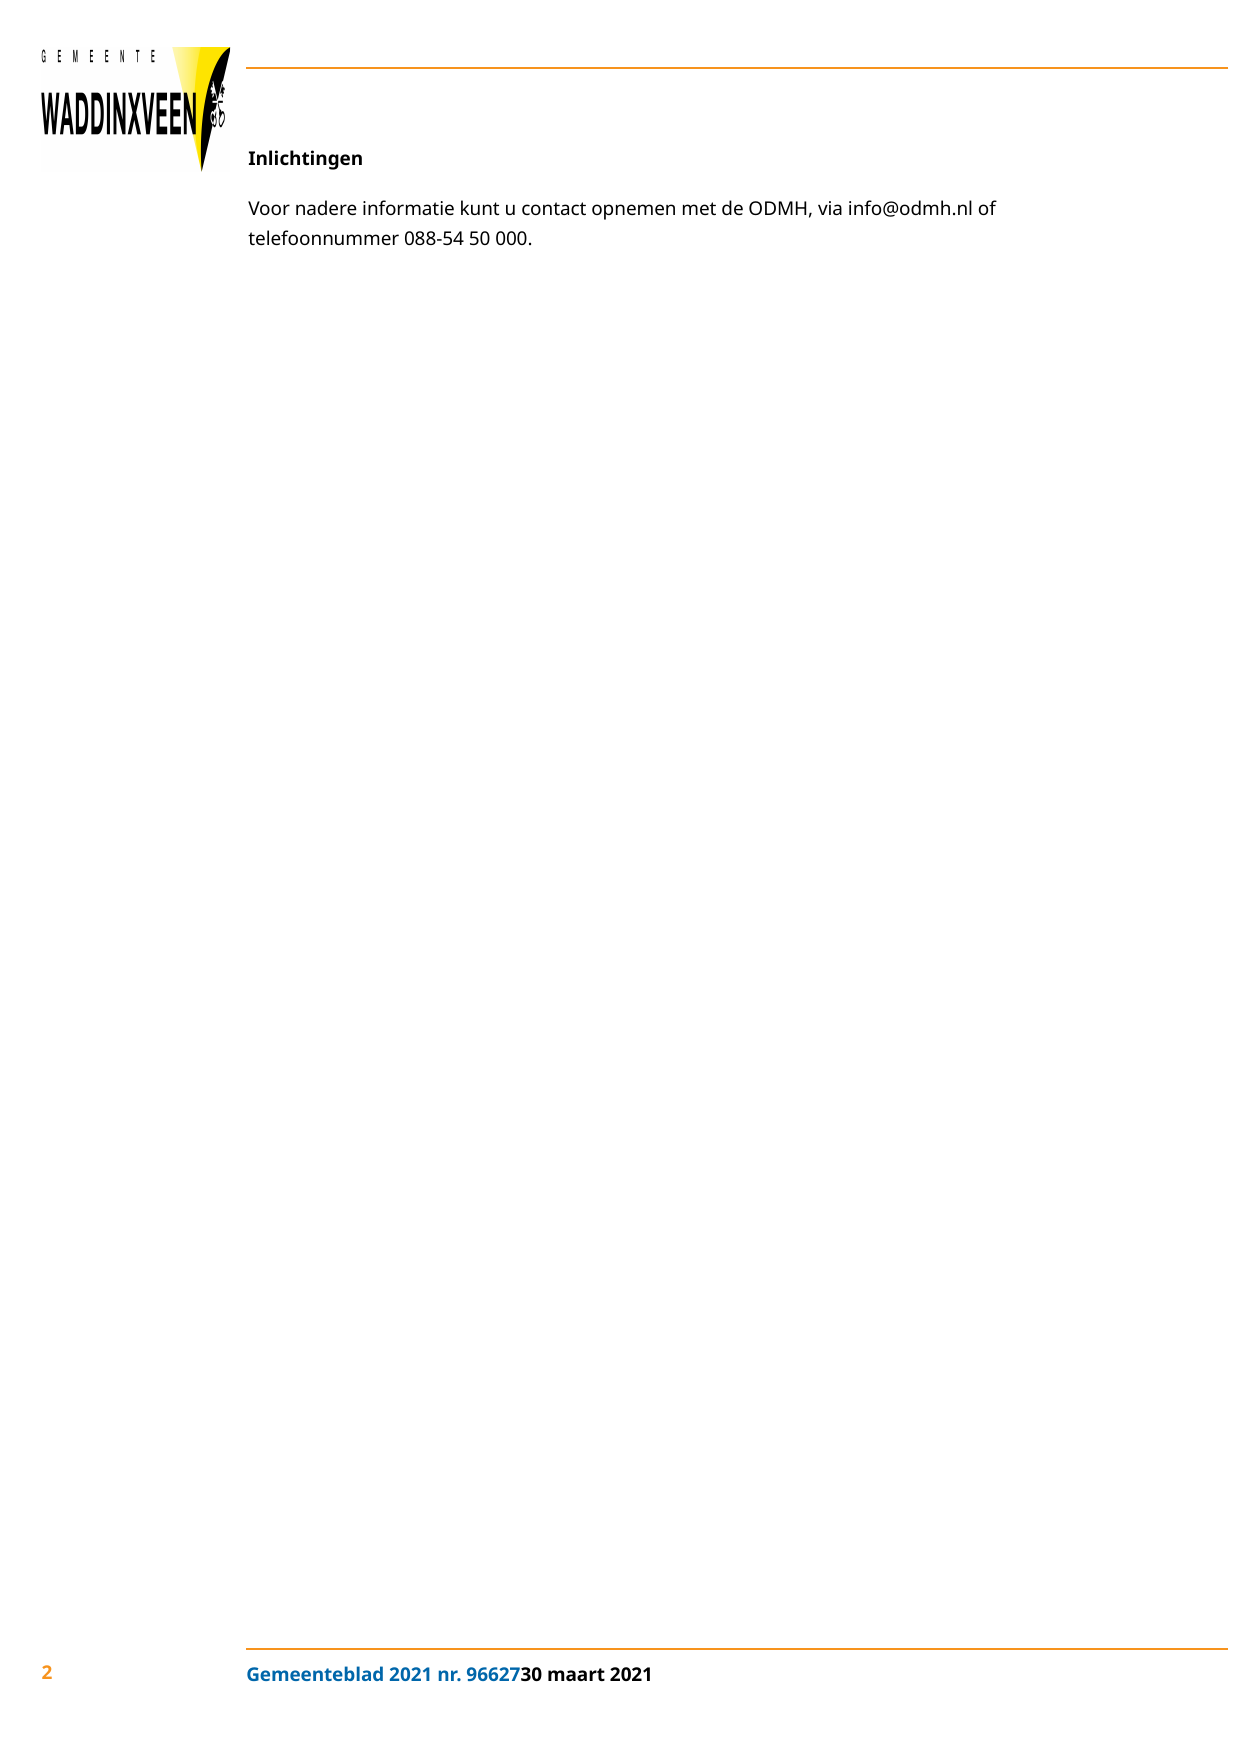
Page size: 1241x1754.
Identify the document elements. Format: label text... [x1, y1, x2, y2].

text Voor nadere informatie kunt u contact opnemen met de ODMH, via info@odmh.nl of telefoonnummer 088-54 50 000. [248, 196, 1152, 251]
picture [41, 47, 231, 172]
text Inlichtingen [248, 145, 1152, 171]
